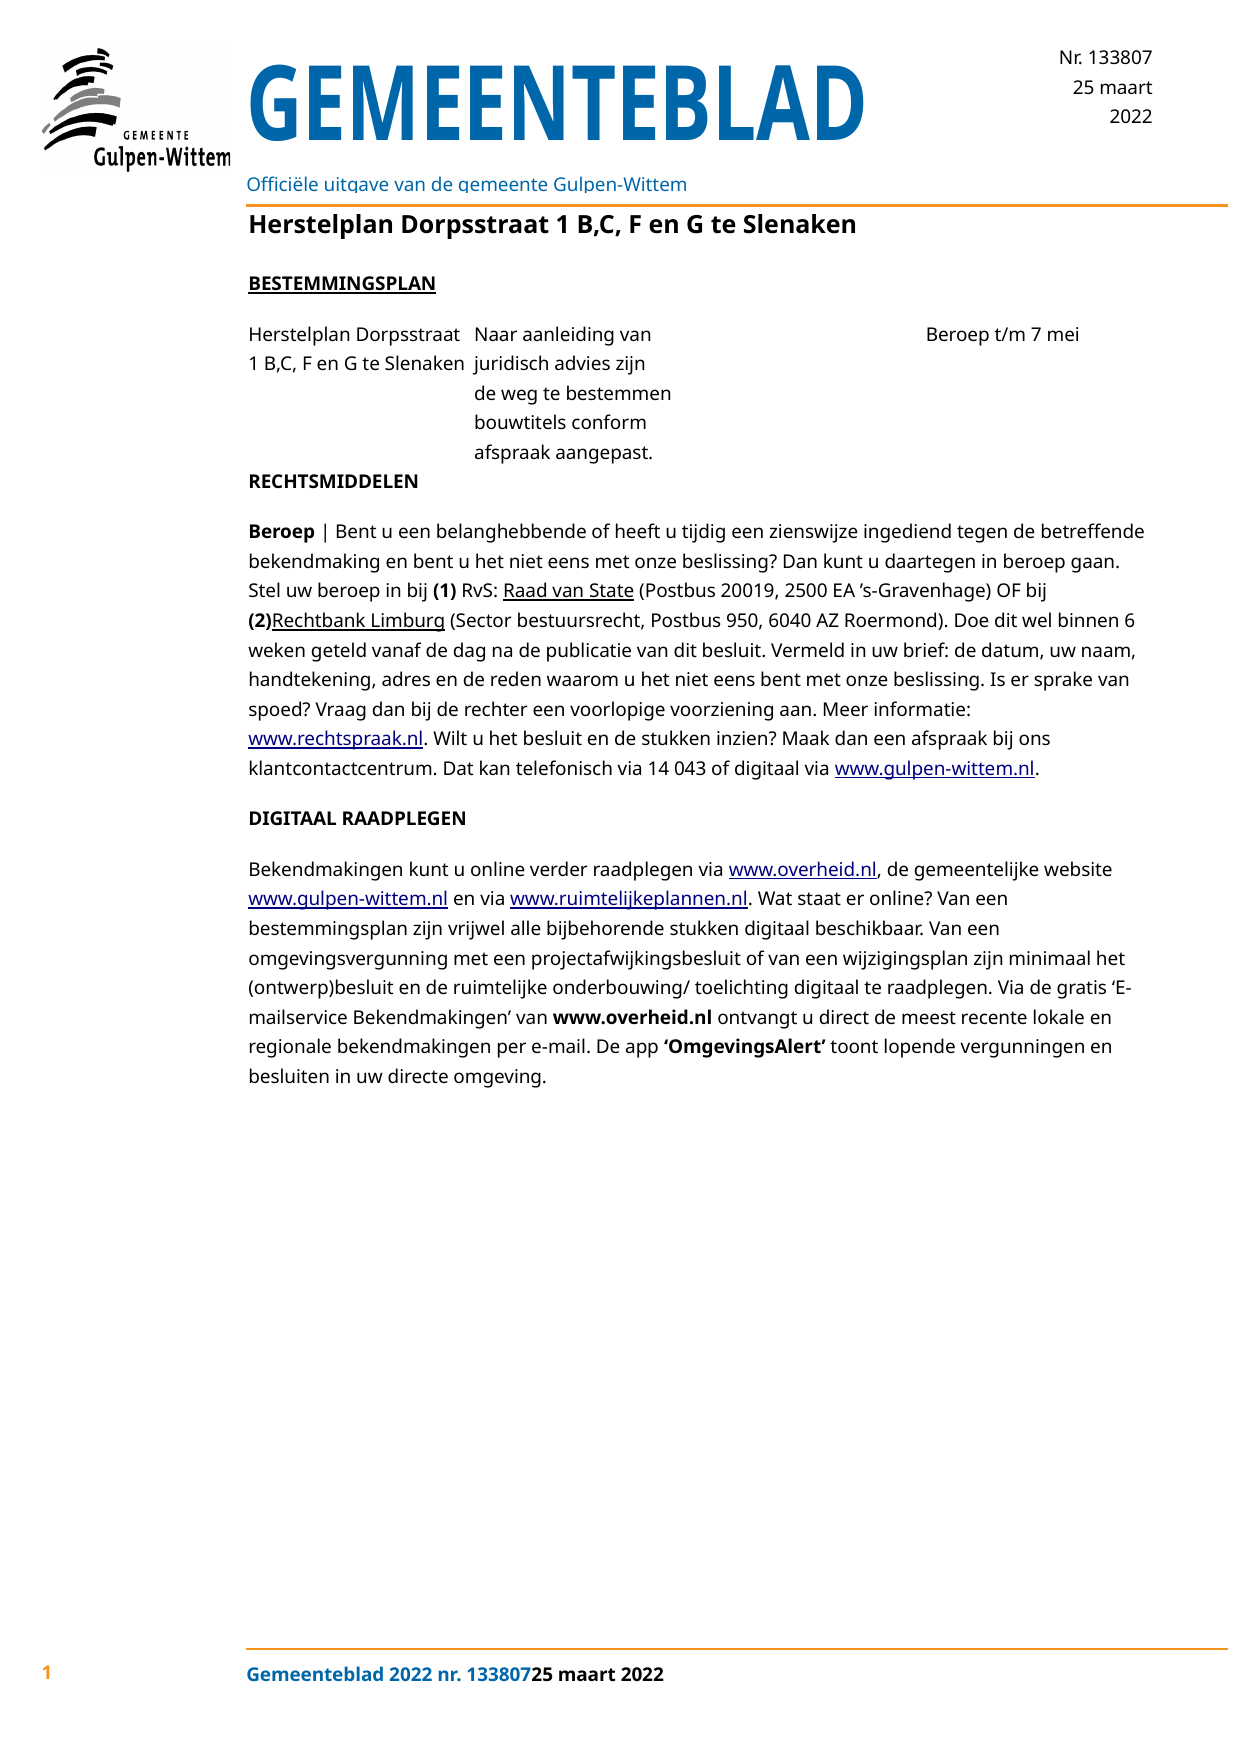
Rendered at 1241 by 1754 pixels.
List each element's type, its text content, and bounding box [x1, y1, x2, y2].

table_header Naar aanleiding van juridisch advies zijn de weg te bestemmen bouwtitels conform afspraak aangepast. [474, 321, 700, 465]
text Beroep | Bent u een belanghebbende of heeft u tijdig een zienswijze ingediend tegen de betreffende bekendmaking en bent u het niet eens met onze beslissing? Dan kunt u daartegen in beroep gaan. Stel uw beroep in bij (1) RvS: Raad van State (Postbus 20019, 2500 EA ’s-Gravenhage) OF bij (2)Rechtbank Limburg (Sector bestuursrecht, Postbus 950, 6040 AZ Roermond). Doe dit wel binnen 6 weken geteld vanaf de dag na de publicatie van dit besluit. Vermeld in uw brief: de datum, uw naam, handtekening, adres en de reden waarom u het niet eens bent met onze beslissing. Is er sprake van spoed? Vraag dan bij de rechter een voorlopige voorziening aan. Meer informatie: www.rechtspraak.nl. Wilt u het besluit en de stukken inzien? Maak dan een afspraak bij ons klantcontactcentrum. Dat kan telefonisch via 14 043 of digitaal via www.gulpen-wittem.nl. [248, 518, 1152, 781]
table_header [700, 321, 926, 465]
table_header Herstelplan Dorpsstraat 1 B,C, F en G te Slenaken [248, 321, 474, 465]
picture [41, 47, 231, 172]
text Herstelplan Dorpsstraat 1 B,C, F en G te Slenaken [248, 207, 1152, 241]
text Bekendmakingen kunt u online verder raadplegen via www.overheid.nl, de gemeentelijke website www.gulpen-wittem.nl en via www.ruimtelijkeplannen.nl. Wat staat er online? Van een bestemmingsplan zijn vrijwel alle bijbehorende stukken digitaal beschikbaar. Van een omgevingsvergunning met een projectafwijkingsbesluit of van een wijzigingsplan zijn minimaal het (ontwerp)besluit en de ruimtelijke onderbouwing/ toelichting digitaal te raadplegen. Via de gratis ‘E-mailservice Bekendmakingen’ van www.overheid.nl ontvangt u direct de meest recente lokale en regionale bekendmakingen per e-mail. De app ‘OmgevingsAlert’ toont lopende vergunningen en besluiten in uw directe omgeving. [248, 856, 1152, 1089]
text DIGITAAL RAADPLEGEN [248, 806, 1152, 831]
table_header Beroep t/m 7 mei [926, 321, 1152, 465]
text RECHTSMIDDELEN [248, 468, 1152, 494]
text BESTEMMINGSPLAN [248, 270, 1152, 296]
